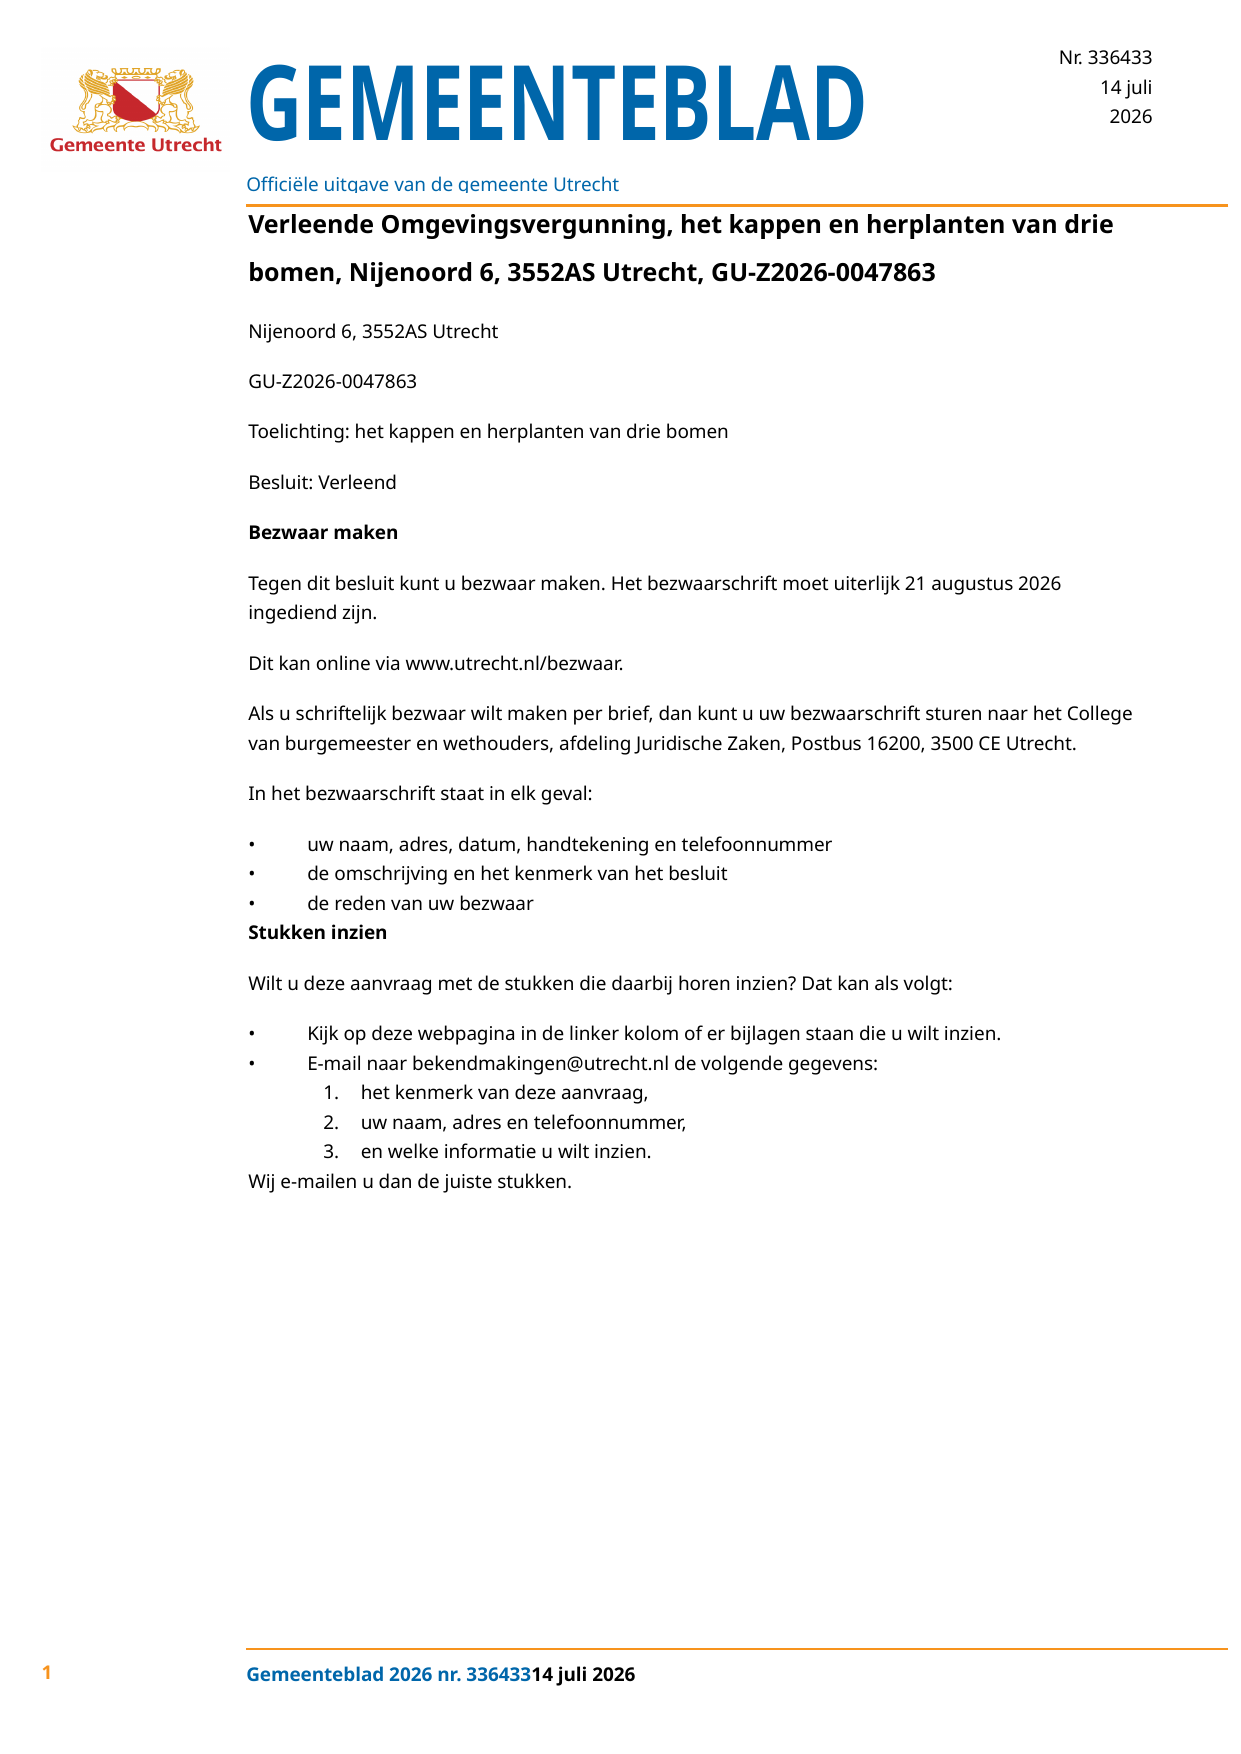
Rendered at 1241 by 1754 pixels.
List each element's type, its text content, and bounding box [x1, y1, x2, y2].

text GU-Z2026-0047863 [248, 368, 1152, 394]
text Stukken inzien [248, 919, 1152, 945]
text Wij e-mailen u dan de juiste stukken. [248, 1168, 1152, 1194]
picture [41, 47, 231, 172]
text Dit kan online via www.utrecht.nl/bezwaar. [248, 650, 1152, 676]
list E-mail naar bekendmakingen@utrecht.nl de volgende gegevens: [248, 1050, 1152, 1076]
list de omschrijving en het kenmerk van het besluit [248, 860, 1152, 886]
list en welke informatie u wilt inzien. [323, 1139, 1152, 1164]
text Besluit: Verleend [248, 469, 1152, 495]
text Bezwaar maken [248, 519, 1152, 545]
text In het bezwaarschrift staat in elk geval: [248, 780, 1152, 806]
list uw naam, adres, datum, handtekening en telefoonnummer [248, 831, 1152, 857]
text Als u schriftelijk bezwaar wilt maken per brief, dan kunt u uw bezwaarschrift sturen naar het College van burgemeester en wethouders, afdeling Juridische Zaken, Postbus 16200, 3500 CE Utrecht. [248, 700, 1152, 756]
text Verleende Omgevingsvergunning, het kappen en herplanten van drie bomen, Nijenoord 6, 3552AS Utrecht, GU-Z2026-0047863 [248, 207, 1152, 288]
text Toelichting: het kappen en herplanten van drie bomen [248, 419, 1152, 444]
text Tegen dit besluit kunt u bezwaar maken. Het bezwaarschrift moet uiterlijk 21 augustus 2026 ingediend zijn. [248, 570, 1152, 625]
text Nijenoord 6, 3552AS Utrecht [248, 318, 1152, 344]
text Wilt u deze aanvraag met de stukken die daarbij horen inzien? Dat kan als volgt: [248, 970, 1152, 996]
list Kijk op deze webpagina in de linker kolom of er bijlagen staan die u wilt inzien. [248, 1020, 1152, 1046]
list uw naam, adres en telefoonnummer, [323, 1109, 1152, 1135]
list de reden van uw bezwaar [248, 890, 1152, 916]
list het kenmerk van deze aanvraag, [323, 1079, 1152, 1105]
